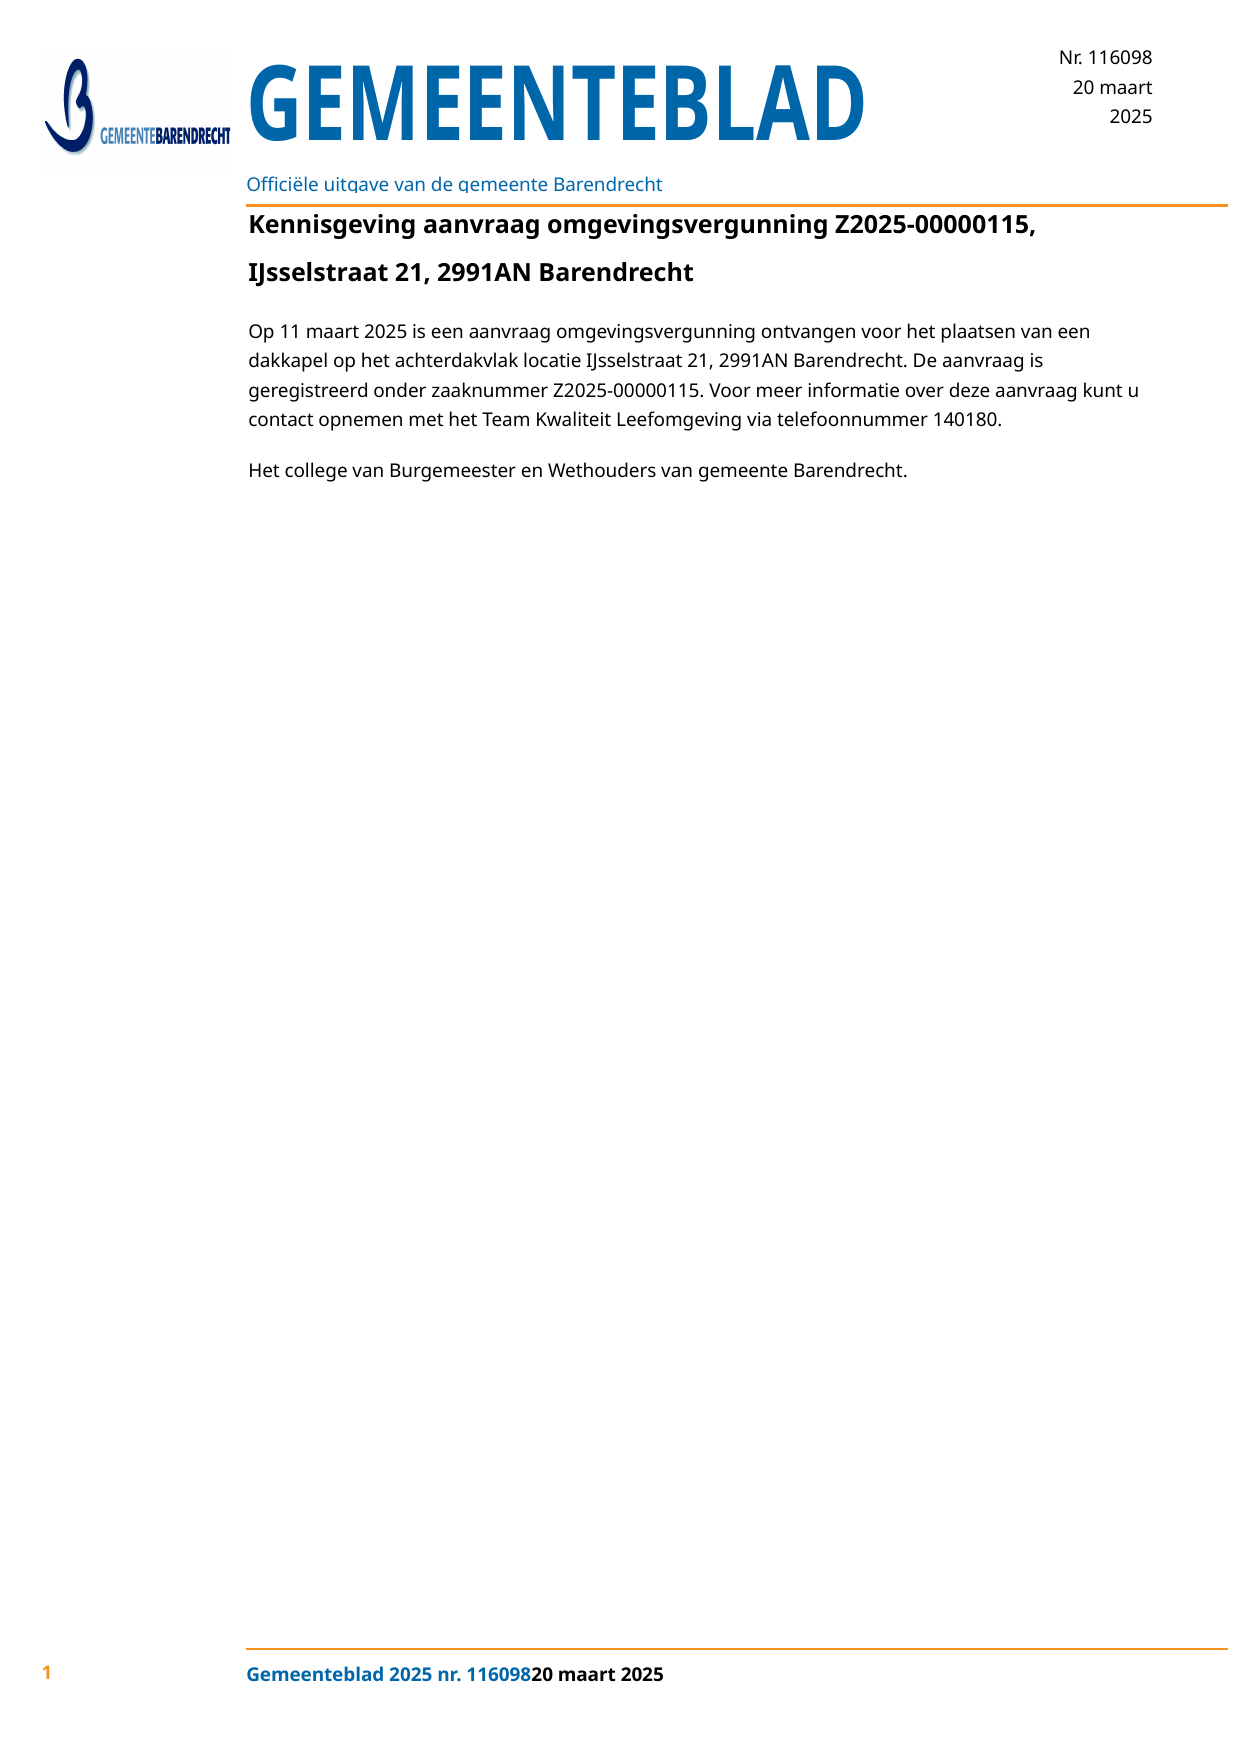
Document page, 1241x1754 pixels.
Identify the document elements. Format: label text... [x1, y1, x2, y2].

text Op 11 maart 2025 is een aanvraag omgevingsvergunning ontvangen voor het plaatsen van een dakkapel op het achterdakvlak locatie IJsselstraat 21, 2991AN Barendrecht. De aanvraag is geregistreerd onder zaaknummer Z2025-00000115. Voor meer informatie over deze aanvraag kunt u contact opnemen met het Team Kwaliteit Leefomgeving via telefoonnummer 140180. [248, 318, 1152, 432]
text Kennisgeving aanvraag omgevingsvergunning Z2025-00000115, IJsselstraat 21, 2991AN Barendrecht [248, 207, 1152, 288]
text Het college van Burgemeester en Wethouders van gemeente Barendrecht. [248, 457, 1152, 483]
picture [41, 47, 231, 172]
